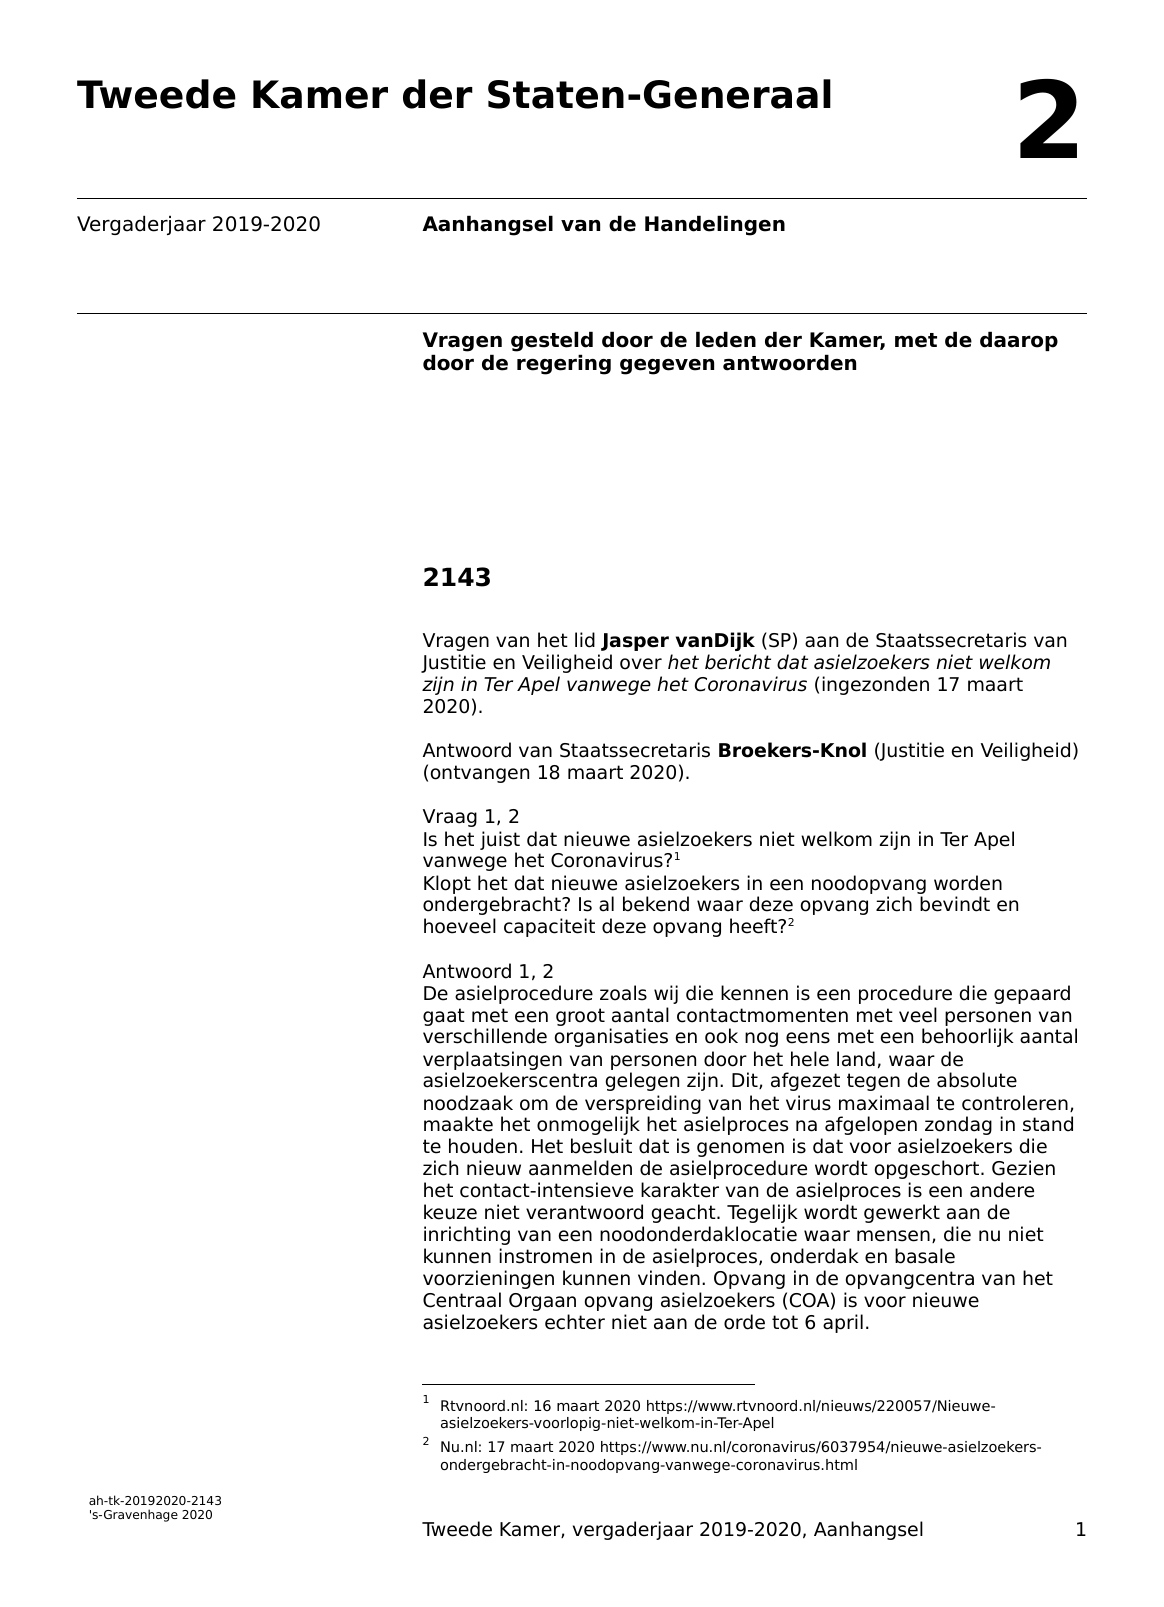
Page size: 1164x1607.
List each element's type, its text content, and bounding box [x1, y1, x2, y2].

table_header 2 [886, 59, 1087, 198]
text Rtvnoord.nl: 16 maart 2020 https://www.rtvnoord.nl/nieuws/220057/Nieuwe-asielzoekers-voorlopig-niet-welkom-in-Ter-Apel [422, 1393, 1087, 1432]
text Vragen van het lid Jasper vanDijk (SP) aan de Staatssecretaris van Justitie en Veiligheid over het bericht dat asielzoekers niet welkom zijn in Ter Apel vanwege het Coronavirus (ingezonden 17 maart 2020). [422, 630, 1087, 718]
text Antwoord 1, 2 [422, 961, 1087, 982]
table_cell Aanhangsel van de Handelingen [422, 199, 1087, 313]
text Nu.nl: 17 maart 2020 https://www.nu.nl/coronavirus/6037954/nieuwe-asielzoekers-ondergebracht-in-noodopvang-vanwege-coronavirus.html [422, 1435, 1087, 1474]
text 2143 [422, 563, 1087, 592]
text Is het juist dat nieuwe asielzoekers niet welkom zijn in Ter Apel vanwege het Coronavirus? [422, 828, 1087, 872]
table_header Tweede Kamer der Staten-Generaal [77, 59, 886, 198]
text Klopt het dat nieuwe asielzoekers in een noodopvang worden ondergebracht? Is al bekend waar deze opvang zich bevindt en hoeveel capaciteit deze opvang heeft? [422, 872, 1087, 938]
text Vraag 1, 2 [422, 806, 1087, 828]
table_cell [77, 314, 422, 375]
text 's-Gravenhage 2020 [88, 1508, 323, 1522]
text ah-tk-20192020-2143 [88, 1494, 323, 1508]
table_cell Vragen gesteld door de leden der Kamer, met de daarop door de regering gegeven antwoorden [422, 314, 1087, 375]
text Antwoord van Staatssecretaris Broekers-Knol (Justitie en Veiligheid) (ontvangen 18 maart 2020). [422, 740, 1087, 784]
text De asielprocedure zoals wij die kennen is een procedure die gepaard gaat met een groot aantal contactmomenten met veel personen van verschillende organisaties en ook nog eens met een behoorlijk aantal verplaatsingen van personen door het hele land, waar de asielzoekerscentra gelegen zijn. Dit, afgezet tegen de absolute noodzaak om de verspreiding van het virus maximaal te controleren, maakte het onmogelijk het asielproces na afgelopen zondag in stand te houden. Het besluit dat is genomen is dat voor asielzoekers die zich nieuw aanmelden de asielprocedure wordt opgeschort. Gezien het contact-intensieve karakter van de asielproces is een andere keuze niet verantwoord geacht. Tegelijk wordt gewerkt aan de inrichting van een noodonderdaklocatie waar mensen, die nu niet kunnen instromen in de asielproces, onderdak en basale voorzieningen kunnen vinden. Opvang in de opvangcentra van het Centraal Orgaan opvang asielzoekers (COA) is voor nieuwe asielzoekers echter niet aan de orde tot 6 april. [422, 982, 1087, 1334]
table_cell Vergaderjaar 2019-2020 [77, 199, 422, 313]
